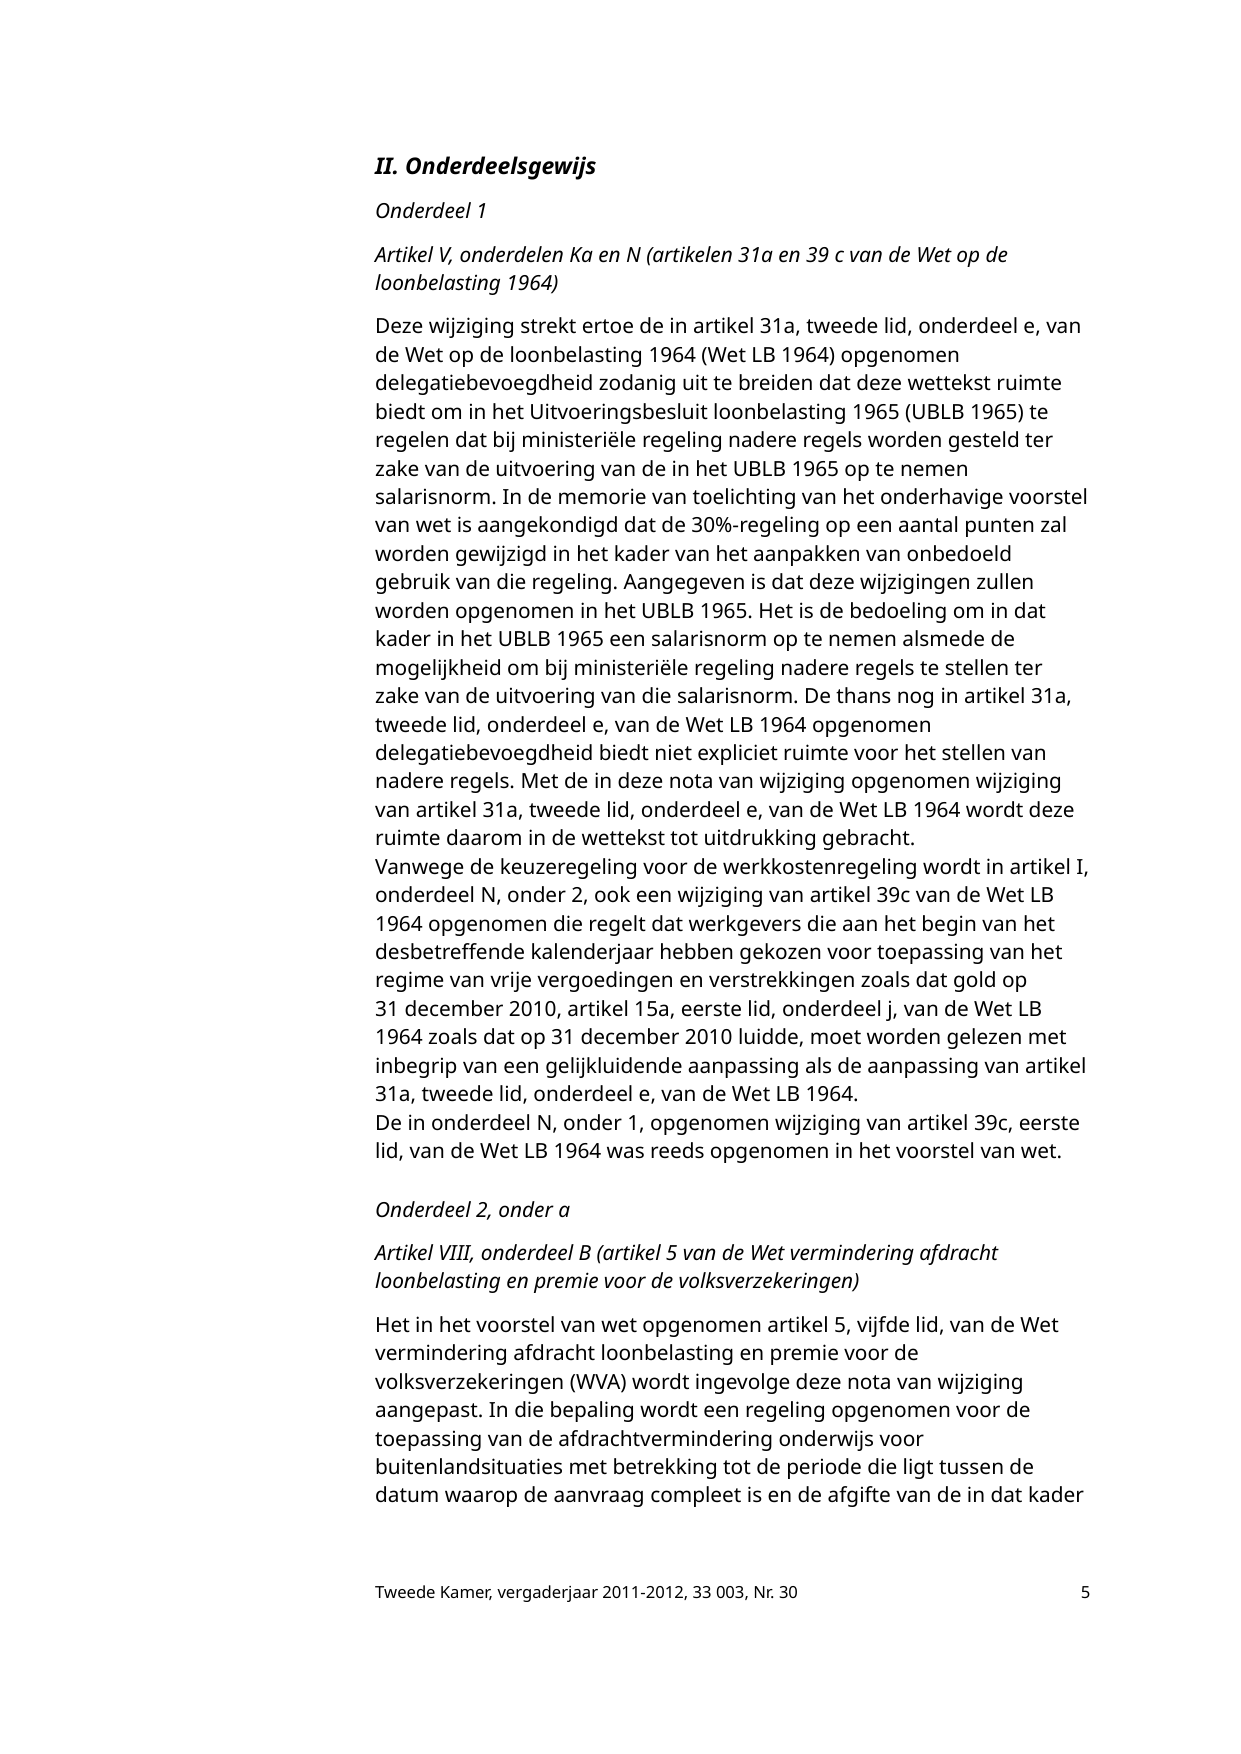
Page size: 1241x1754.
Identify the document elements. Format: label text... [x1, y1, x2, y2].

text Artikel VIII, onderdeel B (artikel 5 van de Wet vermindering afdracht loonbelasting en premie voor de volksverzekeringen) [375, 1238, 1090, 1295]
text Het in het voorstel van wet opgenomen artikel 5, vijfde lid, van de Wet vermindering afdracht loonbelasting en premie voor de volksverzekeringen (WVA) wordt ingevolge deze nota van wijziging aangepast. In die bepaling wordt een regeling opgenomen voor de toepassing van de afdrachtvermindering onderwijs voor buitenlandsituaties met betrekking tot de periode die ligt tussen de datum waarop de aanvraag compleet is en de afgifte van de in dat kader [375, 1310, 1090, 1509]
text Vanwege de keuzeregeling voor de werkkostenregeling wordt in artikel I, onderdeel N, onder 2, ook een wijziging van artikel 39c van de Wet LB 1964 opgenomen die regelt dat werkgevers die aan het begin van het desbetreffende kalenderjaar hebben gekozen voor toepassing van het regime van vrije vergoedingen en verstrekkingen zoals dat gold op 31 december 2010, artikel 15a, eerste lid, onderdeel j, van de Wet LB 1964 zoals dat op 31 december 2010 luidde, moet worden gelezen met inbegrip van een gelijkluidende aanpassing als de aanpassing van artikel 31a, tweede lid, onderdeel e, van de Wet LB 1964. [375, 852, 1090, 1108]
subtitle II. Onderdeelsgewijs [375, 150, 1090, 181]
text Deze wijziging strekt ertoe de in artikel 31a, tweede lid, onderdeel e, van de Wet op de loonbelasting 1964 (Wet LB 1964) opgenomen delegatiebevoegdheid zodanig uit te breiden dat deze wettekst ruimte biedt om in het Uitvoeringsbesluit loonbelasting 1965 (UBLB 1965) te regelen dat bij ministeriële regeling nadere regels worden gesteld ter zake van de uitvoering van de in het UBLB 1965 op te nemen salarisnorm. In de memorie van toelichting van het onderhavige voorstel van wet is aangekondigd dat de 30%-regeling op een aantal punten zal worden gewijzigd in het kader van het aanpakken van onbedoeld gebruik van die regeling. Aangegeven is dat deze wijzigingen zullen worden opgenomen in het UBLB 1965. Het is de bedoeling om in dat kader in het UBLB 1965 een salarisnorm op te nemen alsmede de mogelijkheid om bij ministeriële regeling nadere regels te stellen ter zake van de uitvoering van die salarisnorm. De thans nog in artikel 31a, tweede lid, onderdeel e, van de Wet LB 1964 opgenomen delegatiebevoegdheid biedt niet expliciet ruimte voor het stellen van nadere regels. Met de in deze nota van wijziging opgenomen wijziging van artikel 31a, tweede lid, onderdeel e, van de Wet LB 1964 wordt deze ruimte daarom in de wettekst tot uitdrukking gebracht. [375, 312, 1090, 852]
text Onderdeel 2, onder a [375, 1195, 1090, 1223]
text Onderdeel 1 [375, 196, 1090, 225]
text De in onderdeel N, onder 1, opgenomen wijziging van artikel 39c, eerste lid, van de Wet LB 1964 was reeds opgenomen in het voorstel van wet. [375, 1108, 1090, 1165]
text Artikel V, onderdelen Ka en N (artikelen 31a en 39 c van de Wet op de loonbelasting 1964) [375, 240, 1090, 297]
